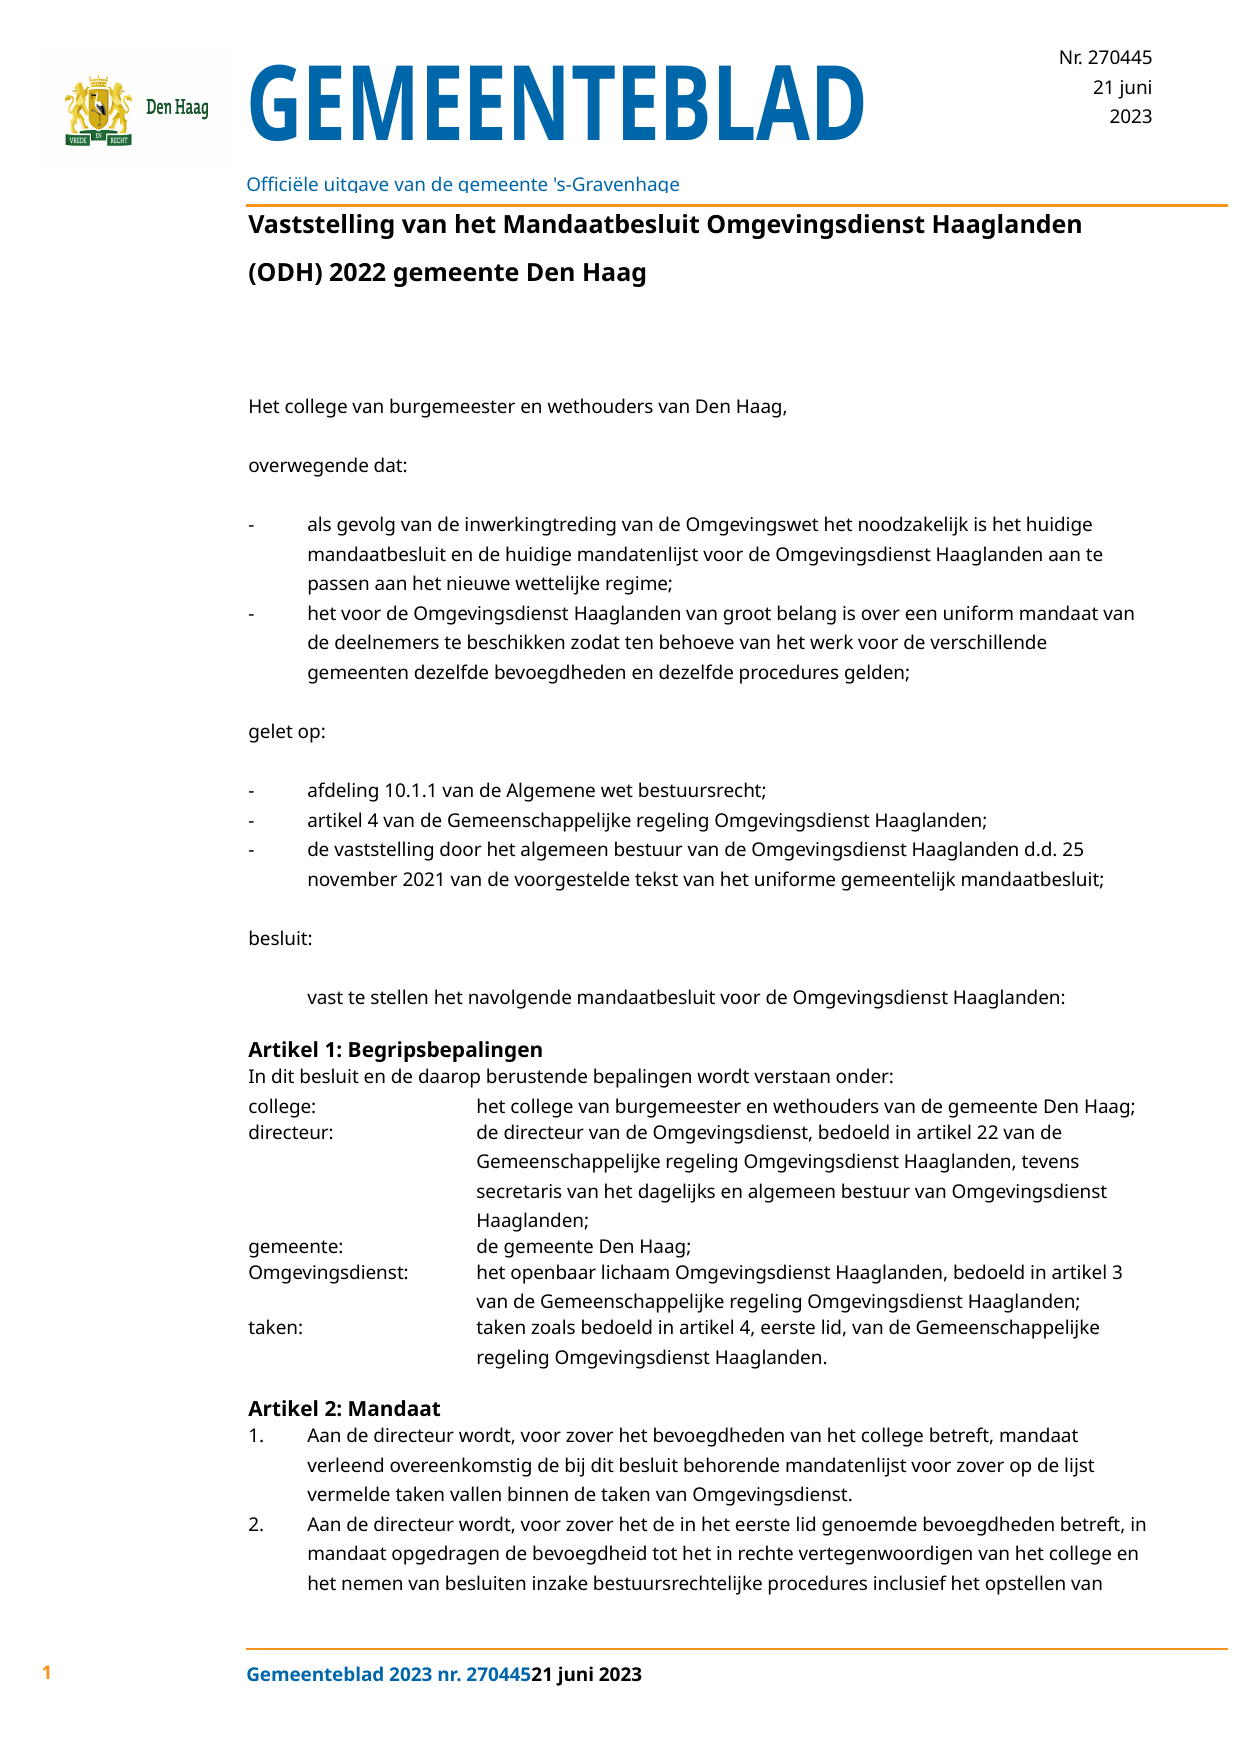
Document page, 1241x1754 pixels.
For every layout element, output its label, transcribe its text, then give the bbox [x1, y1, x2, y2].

table_header college: [248, 1093, 476, 1119]
table_cell Omgevingsdienst: [248, 1259, 476, 1314]
text Artikel 1: Begripsbepalingen [248, 1035, 1152, 1063]
text In dit besluit en de daarop berustende bepalingen wordt verstaan onder: [248, 1063, 1152, 1089]
text gelet op: [248, 718, 1152, 744]
table_cell taken zoals bedoeld in artikel 4, eerste lid, van de Gemeenschappelijke regeling Omgevingsdienst Haaglanden. [476, 1314, 1152, 1370]
table_header het college van burgemeester en wethouders van de gemeente Den Haag; [476, 1093, 1152, 1119]
list vast te stellen het navolgende mandaatbesluit voor de Omgevingsdienst Haaglanden: [248, 984, 1152, 1010]
text Vaststelling van het Mandaatbesluit Omgevingsdienst Haaglanden (ODH) 2022 gemeente Den Haag [248, 207, 1152, 288]
table_cell het openbaar lichaam Omgevingsdienst Haaglanden, bedoeld in artikel 3 van de Gemeenschappelijke regeling Omgevingsdienst Haaglanden; [476, 1259, 1152, 1314]
table_cell de gemeente Den Haag; [476, 1233, 1152, 1259]
text overwegende dat: [248, 452, 1152, 478]
list Aan de directeur wordt, voor zover het bevoegdheden van het college betreft, mandaat verleend overeenkomstig de bij dit besluit behorende mandatenlijst voor zover op de lijst vermelde taken vallen binnen de taken van Omgevingsdienst. [248, 1422, 1152, 1507]
list artikel 4 van de Gemeenschappelijke regeling Omgevingsdienst Haaglanden; [248, 807, 1152, 833]
text Artikel 2: Mandaat [248, 1394, 1152, 1422]
table_cell taken: [248, 1314, 476, 1370]
table_cell gemeente: [248, 1233, 476, 1259]
list Aan de directeur wordt, voor zover het de in het eerste lid genoemde bevoegdheden betreft, in mandaat opgedragen de bevoegdheid tot het in rechte vertegenwoordigen van het college en het nemen van besluiten inzake bestuursrechtelijke procedures inclusief het opstellen van [248, 1511, 1152, 1596]
list het voor de Omgevingsdienst Haaglanden van groot belang is over een uniform mandaat van de deelnemers te beschikken zodat ten behoeve van het werk voor de verschillende gemeenten dezelfde bevoegdheden en dezelfde procedures gelden; [248, 600, 1152, 685]
list afdeling 10.1.1 van de Algemene wet bestuursrecht; [248, 777, 1152, 803]
list als gevolg van de inwerkingtreding van de Omgevingswet het noodzakelijk is het huidige mandaatbesluit en de huidige mandatenlijst voor de Omgevingsdienst Haaglanden aan te passen aan het nieuwe wettelijke regime; [248, 511, 1152, 596]
text Het college van burgemeester en wethouders van Den Haag, [248, 393, 1152, 419]
text besluit: [248, 925, 1152, 951]
picture [41, 47, 231, 172]
table_cell de directeur van de Omgevingsdienst, bedoeld in artikel 22 van de Gemeenschappelijke regeling Omgevingsdienst Haaglanden, tevens secretaris van het dagelijks en algemeen bestuur van Omgevingsdienst Haaglanden; [476, 1119, 1152, 1233]
table_cell directeur: [248, 1119, 476, 1233]
list de vaststelling door het algemeen bestuur van de Omgevingsdienst Haaglanden d.d. 25 november 2021 van de voorgestelde tekst van het uniforme gemeentelijk mandaatbesluit; [248, 837, 1152, 892]
